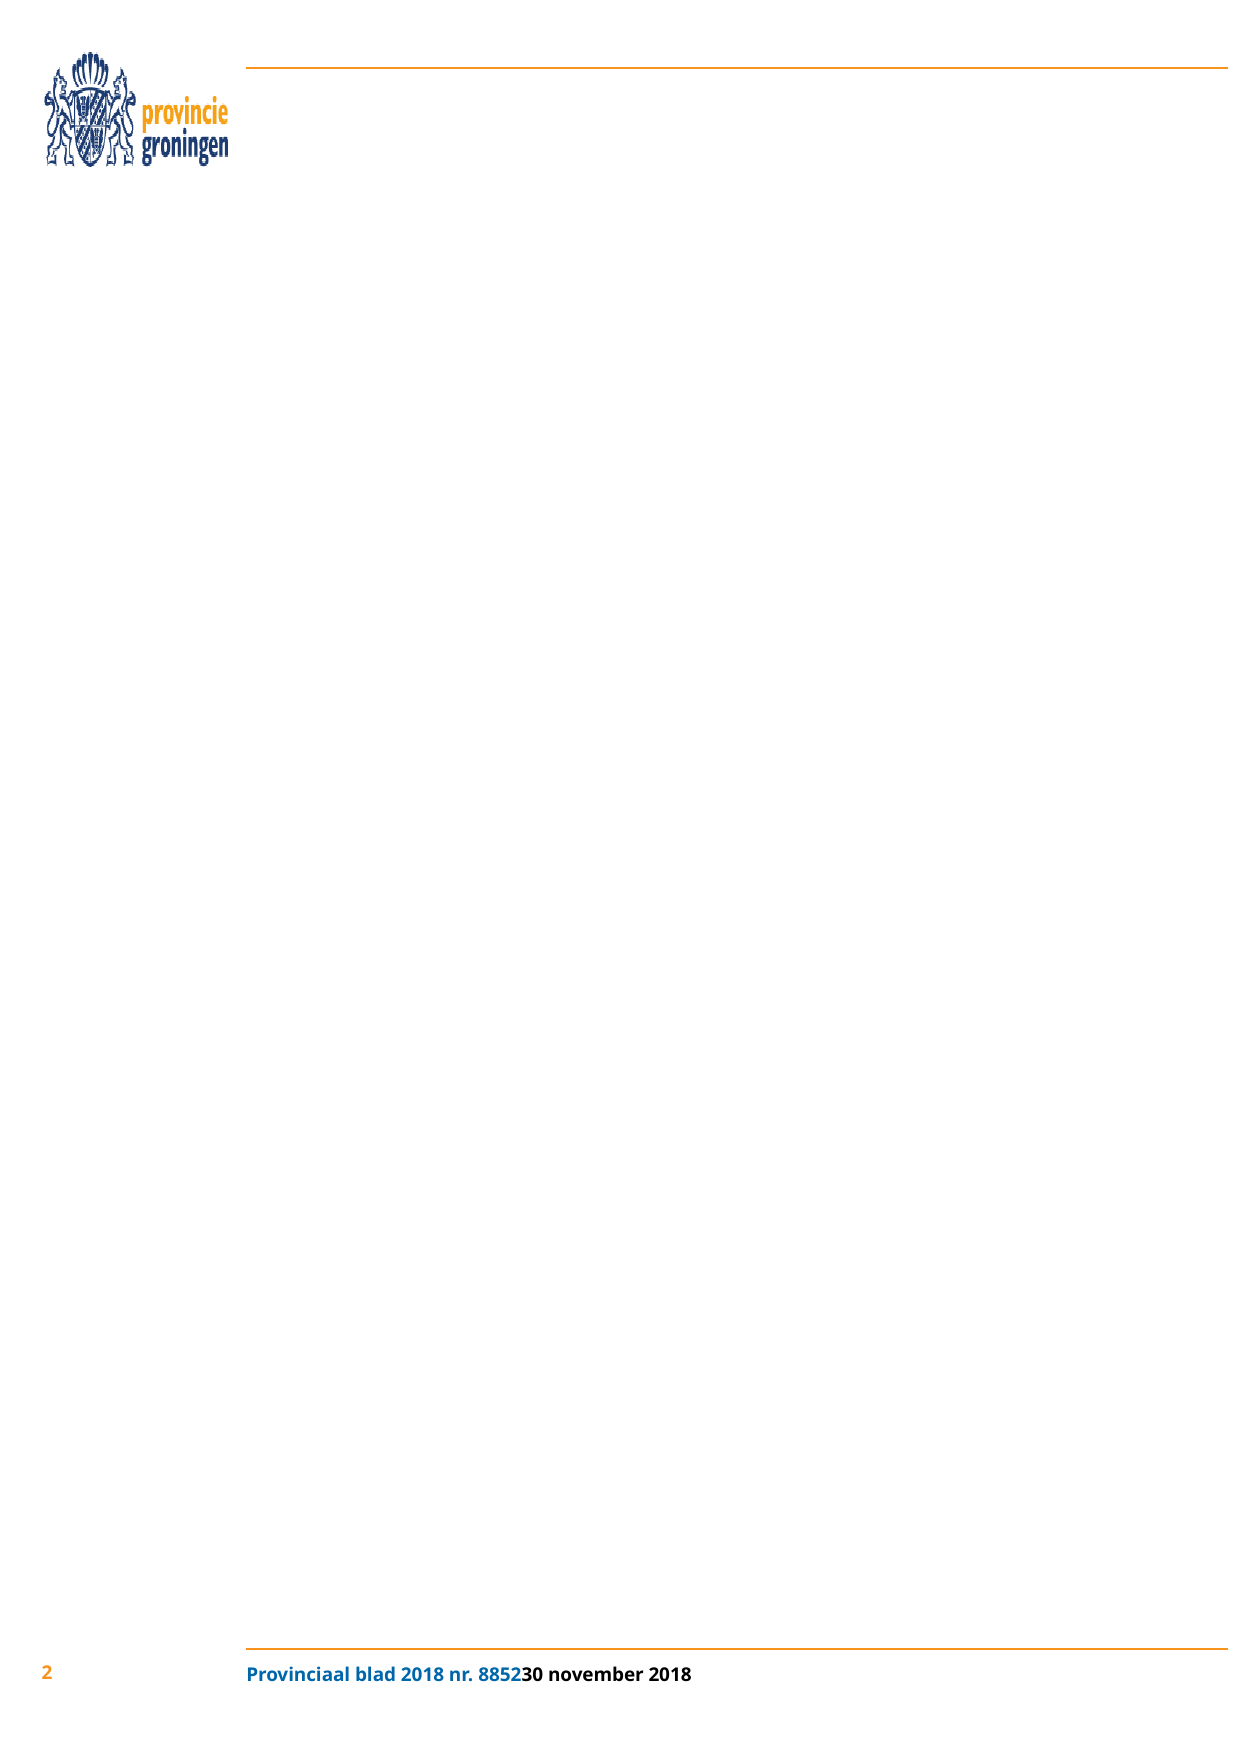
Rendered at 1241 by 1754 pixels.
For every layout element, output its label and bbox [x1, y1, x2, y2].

picture [41, 47, 231, 172]
